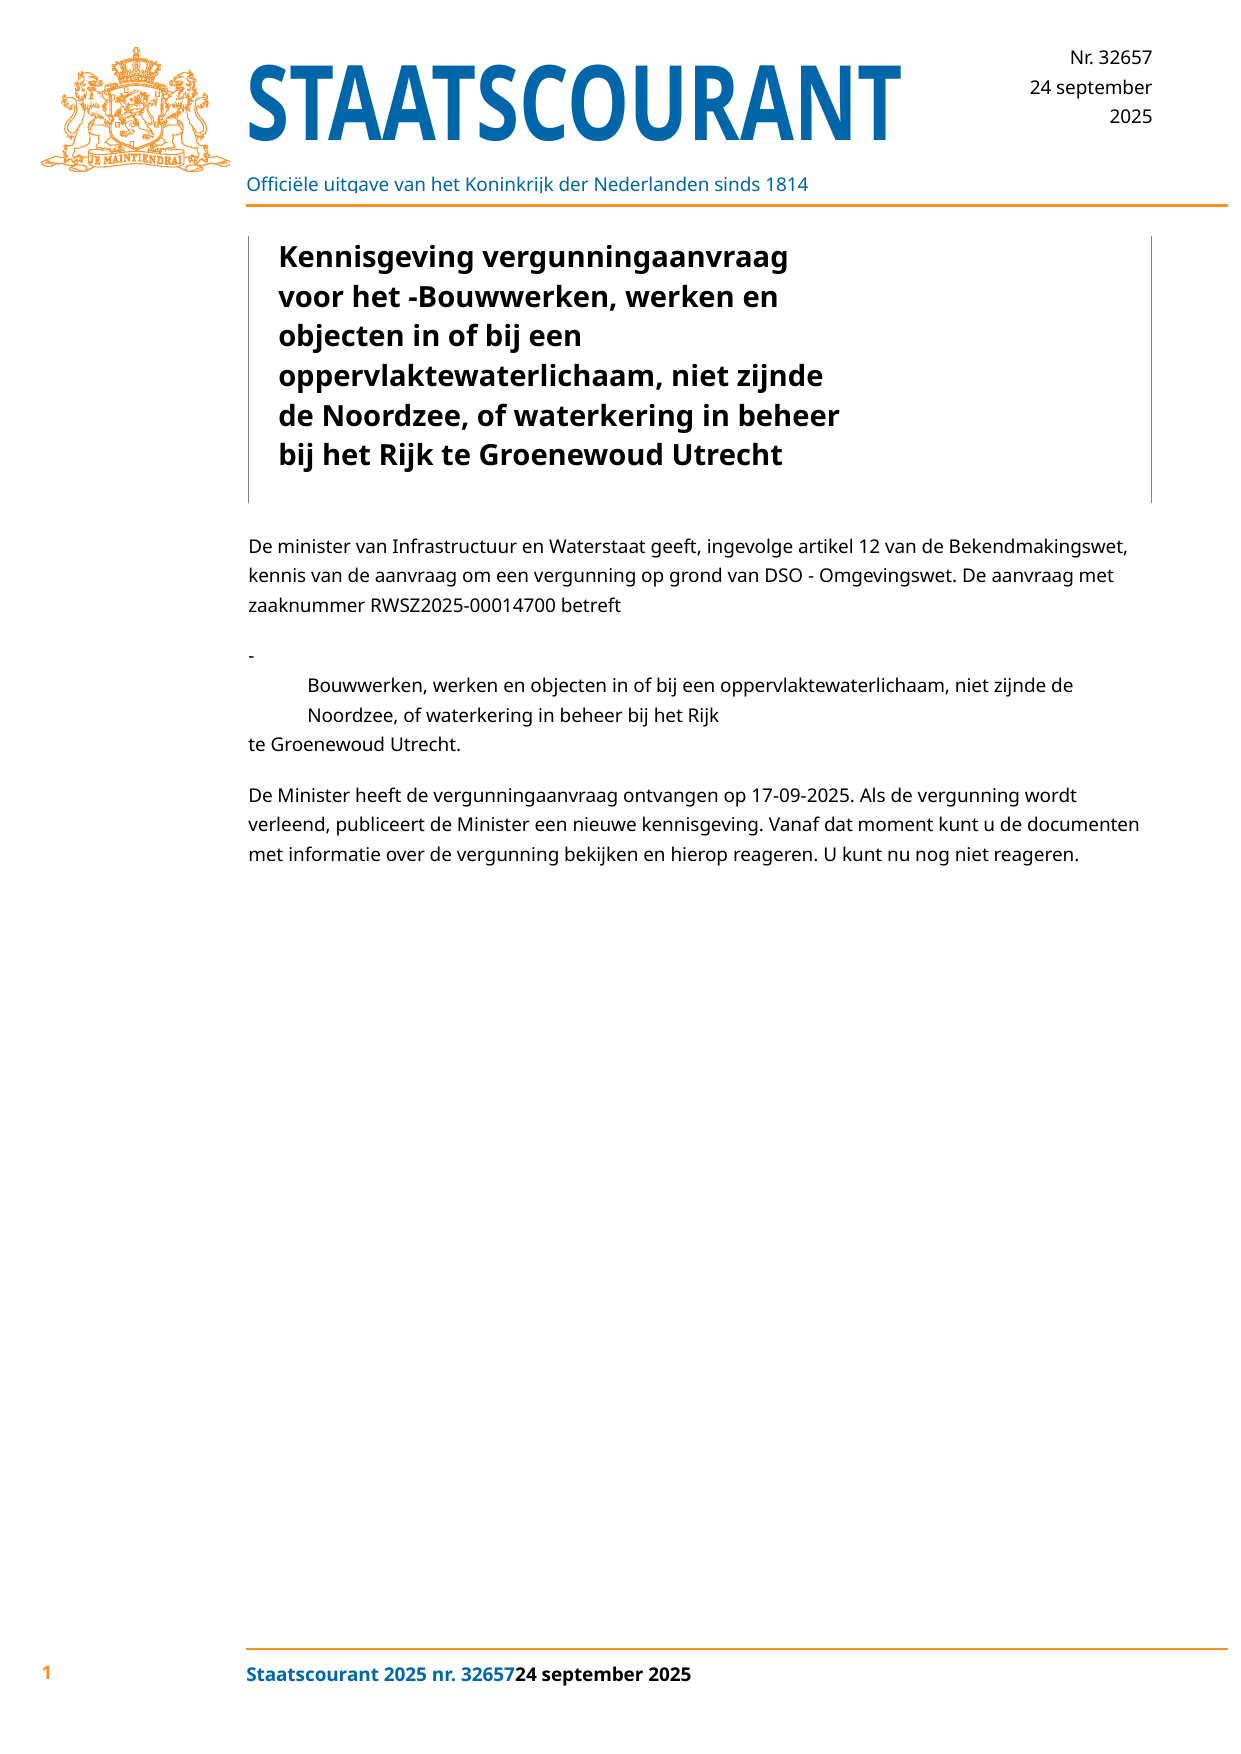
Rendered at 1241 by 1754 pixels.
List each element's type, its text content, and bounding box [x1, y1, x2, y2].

list Bouwwerken, werken en objecten in of bij een oppervlaktewaterlichaam, niet zijnde de Noordzee, of waterkering in beheer bij het Rijk [248, 672, 1152, 727]
table_header [850, 236, 912, 413]
picture [912, 236, 1090, 414]
table_header [1090, 236, 1151, 413]
text De Minister heeft de vergunningaanvraag ontvangen op 17-09-2025. Als de vergunning wordt verleend, publiceert de Minister een nieuwe kennisgeving. Vanaf dat moment kunt u de documenten met informatie over de vergunning bekijken en hierop reageren. U kunt nu nog niet reageren. [248, 782, 1152, 867]
text De minister van Infrastructuur en Waterstaat geeft, ingevolge artikel 12 van de Bekendmakingswet, kennis van de aanvraag om een vergunning op grond van DSO - Omgevingswet. De aanvraag met zaaknummer RWSZ2025-00014700 betreft [248, 533, 1152, 618]
table_header Kennisgeving vergunningaanvraag voor het -Bouwwerken, werken en objecten in of bij een oppervlaktewaterlichaam, niet zijnde de Noordzee, of waterkering in beheer bij het Rijk te Groenewoud Utrecht [249, 236, 850, 503]
text te Groenewoud Utrecht. [248, 731, 1152, 757]
picture [41, 47, 231, 172]
table_header [850, 414, 1151, 503]
